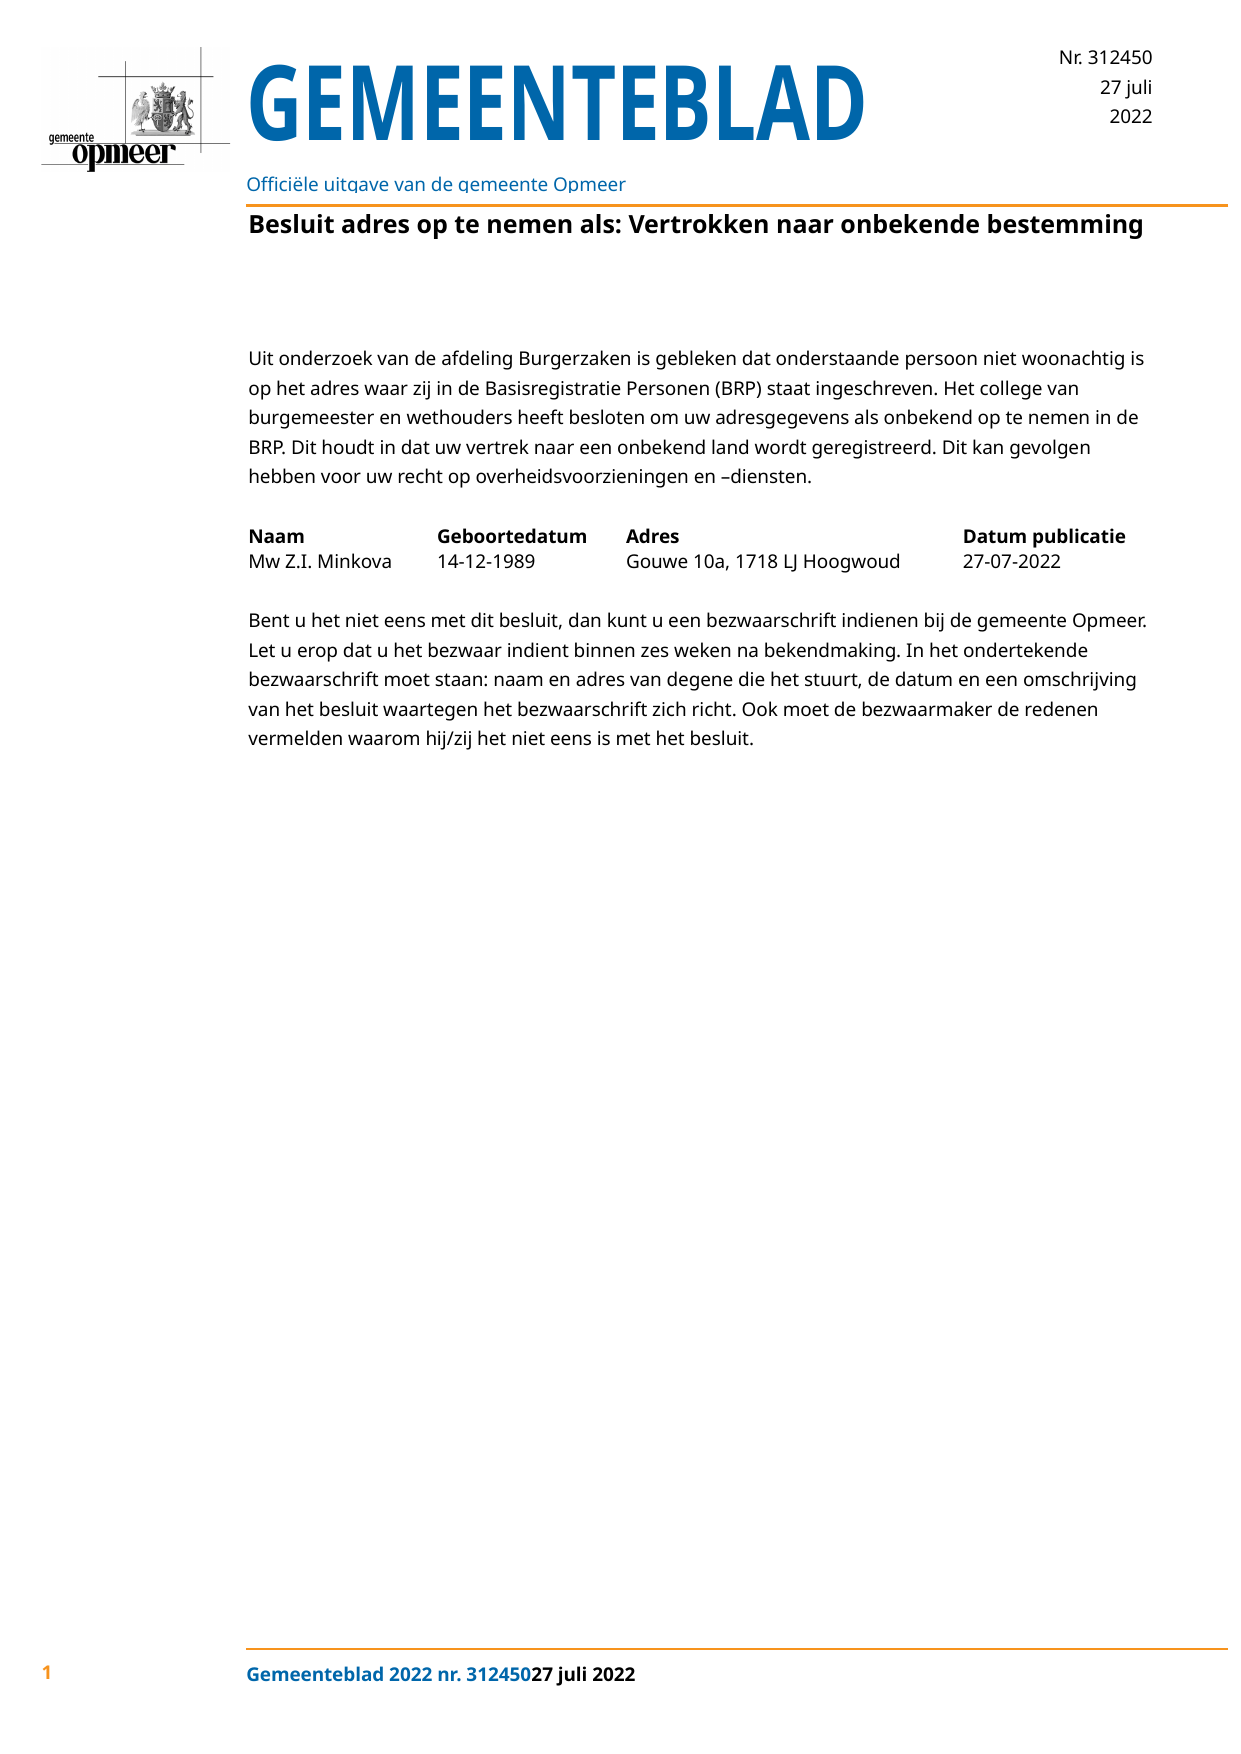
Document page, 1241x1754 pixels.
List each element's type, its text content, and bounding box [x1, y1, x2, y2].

table_cell 14-12-1989 [437, 549, 626, 574]
text Besluit adres op te nemen als: Vertrokken naar onbekende bestemming [248, 207, 1152, 241]
table_header Naam [248, 523, 437, 549]
table_cell Mw Z.I. Minkova [248, 549, 437, 574]
table_header Datum publicatie [963, 523, 1152, 549]
table_header Geboortedatum [437, 523, 626, 549]
text Uit onderzoek van de afdeling Burgerzaken is gebleken dat onderstaande persoon niet woonachtig is op het adres waar zij in de Basisregistratie Personen (BRP) staat ingeschreven. Het college van burgemeester en wethouders heeft besloten om uw adresgegevens als onbekend op te nemen in de BRP. Dit houdt in dat uw vertrek naar een onbekend land wordt geregistreerd. Dit kan gevolgen hebben voor uw recht op overheidsvoorzieningen en –diensten. [248, 345, 1152, 489]
table_header Adres [626, 523, 963, 549]
picture [41, 47, 231, 172]
text Bent u het niet eens met dit besluit, dan kunt u een bezwaarschrift indienen bij de gemeente Opmeer. Let u erop dat u het bezwaar indient binnen zes weken na bekendmaking. In het ondertekende bezwaarschrift moet staan: naam en adres van degene die het stuurt, de datum en een omschrijving van het besluit waartegen het bezwaarschrift zich richt. Ook moet de bezwaarmaker de redenen vermelden waarom hij/zij het niet eens is met het besluit. [248, 607, 1152, 751]
table_cell 27-07-2022 [963, 549, 1152, 574]
table_cell Gouwe 10a, 1718 LJ Hoogwoud [626, 549, 963, 574]
